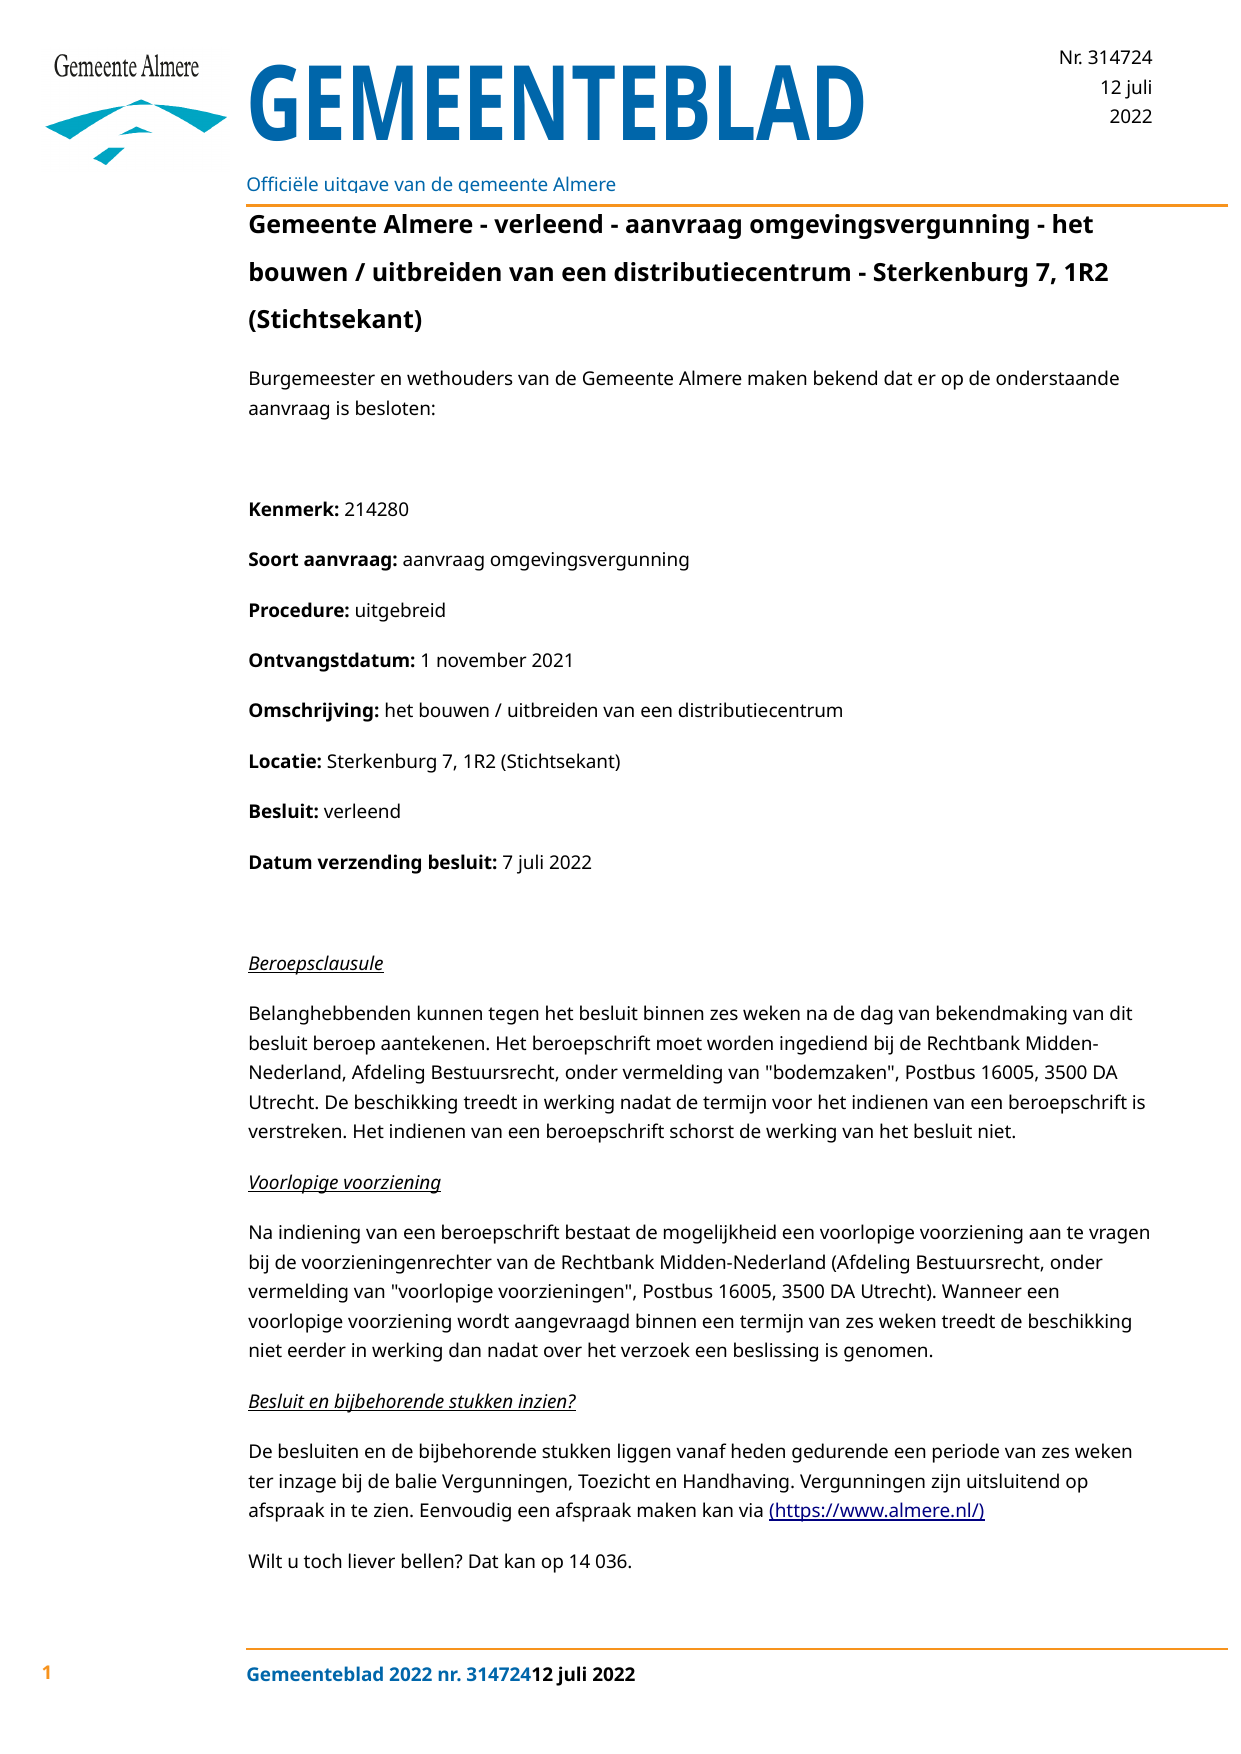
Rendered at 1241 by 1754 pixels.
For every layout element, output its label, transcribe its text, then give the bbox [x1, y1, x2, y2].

text Wilt u toch liever bellen? Dat kan op 14 036. [248, 1548, 1152, 1574]
text Burgemeester en wethouders van de Gemeente Almere maken bekend dat er op de onderstaande aanvraag is besloten: [248, 366, 1152, 421]
text Procedure: uitgebreid [248, 597, 1152, 622]
text Ontvangstdatum: 1 november 2021 [248, 647, 1152, 673]
text Datum verzending besluit: 7 juli 2022 [248, 849, 1152, 874]
text Locatie: Sterkenburg 7, 1R2 (Stichtsekant) [248, 748, 1152, 774]
text Besluit en bijbehorende stukken inzien? [248, 1388, 1152, 1414]
text Kenmerk: 214280 [248, 496, 1152, 522]
text Besluit: verleend [248, 798, 1152, 824]
text De besluiten en de bijbehorende stukken liggen vanaf heden gedurende een periode van zes weken ter inzage bij de balie Vergunningen, Toezicht en Handhaving. Vergunningen zijn uitsluitend op afspraak in te zien. Eenvoudig een afspraak maken kan via (https://www.almere.nl/) [248, 1438, 1152, 1523]
text Voorlopige voorziening [248, 1169, 1152, 1194]
text Beroepsclausule [248, 950, 1152, 975]
text Gemeente Almere - verleend - aanvraag omgevingsvergunning - het bouwen / uitbreiden van een distributiecentrum - Sterkenburg 7, 1R2 (Stichtsekant) [248, 207, 1152, 336]
text Na indiening van een beroepschrift bestaat de mogelijkheid een voorlopige voorziening aan te vragen bij de voorzieningenrechter van de Rechtbank Midden-Nederland (Afdeling Bestuursrecht, onder vermelding van "voorlopige voorzieningen", Postbus 16005, 3500 DA Utrecht). Wanneer een voorlopige voorziening wordt aangevraagd binnen een termijn van zes weken treedt de beschikking niet eerder in werking dan nadat over het verzoek een beslissing is genomen. [248, 1219, 1152, 1363]
picture [41, 47, 231, 172]
text Belanghebbenden kunnen tegen het besluit binnen zes weken na de dag van bekendmaking van dit besluit beroep aantekenen. Het beroepschrift moet worden ingediend bij de Rechtbank Midden-Nederland, Afdeling Bestuursrecht, onder vermelding van "bodemzaken", Postbus 16005, 3500 DA Utrecht. De beschikking treedt in werking nadat de termijn voor het indienen van een beroepschrift is verstreken. Het indienen van een beroepschrift schorst de werking van het besluit niet. [248, 1000, 1152, 1144]
text Soort aanvraag: aanvraag omgevingsvergunning [248, 546, 1152, 572]
text Omschrijving: het bouwen / uitbreiden van een distributiecentrum [248, 698, 1152, 723]
